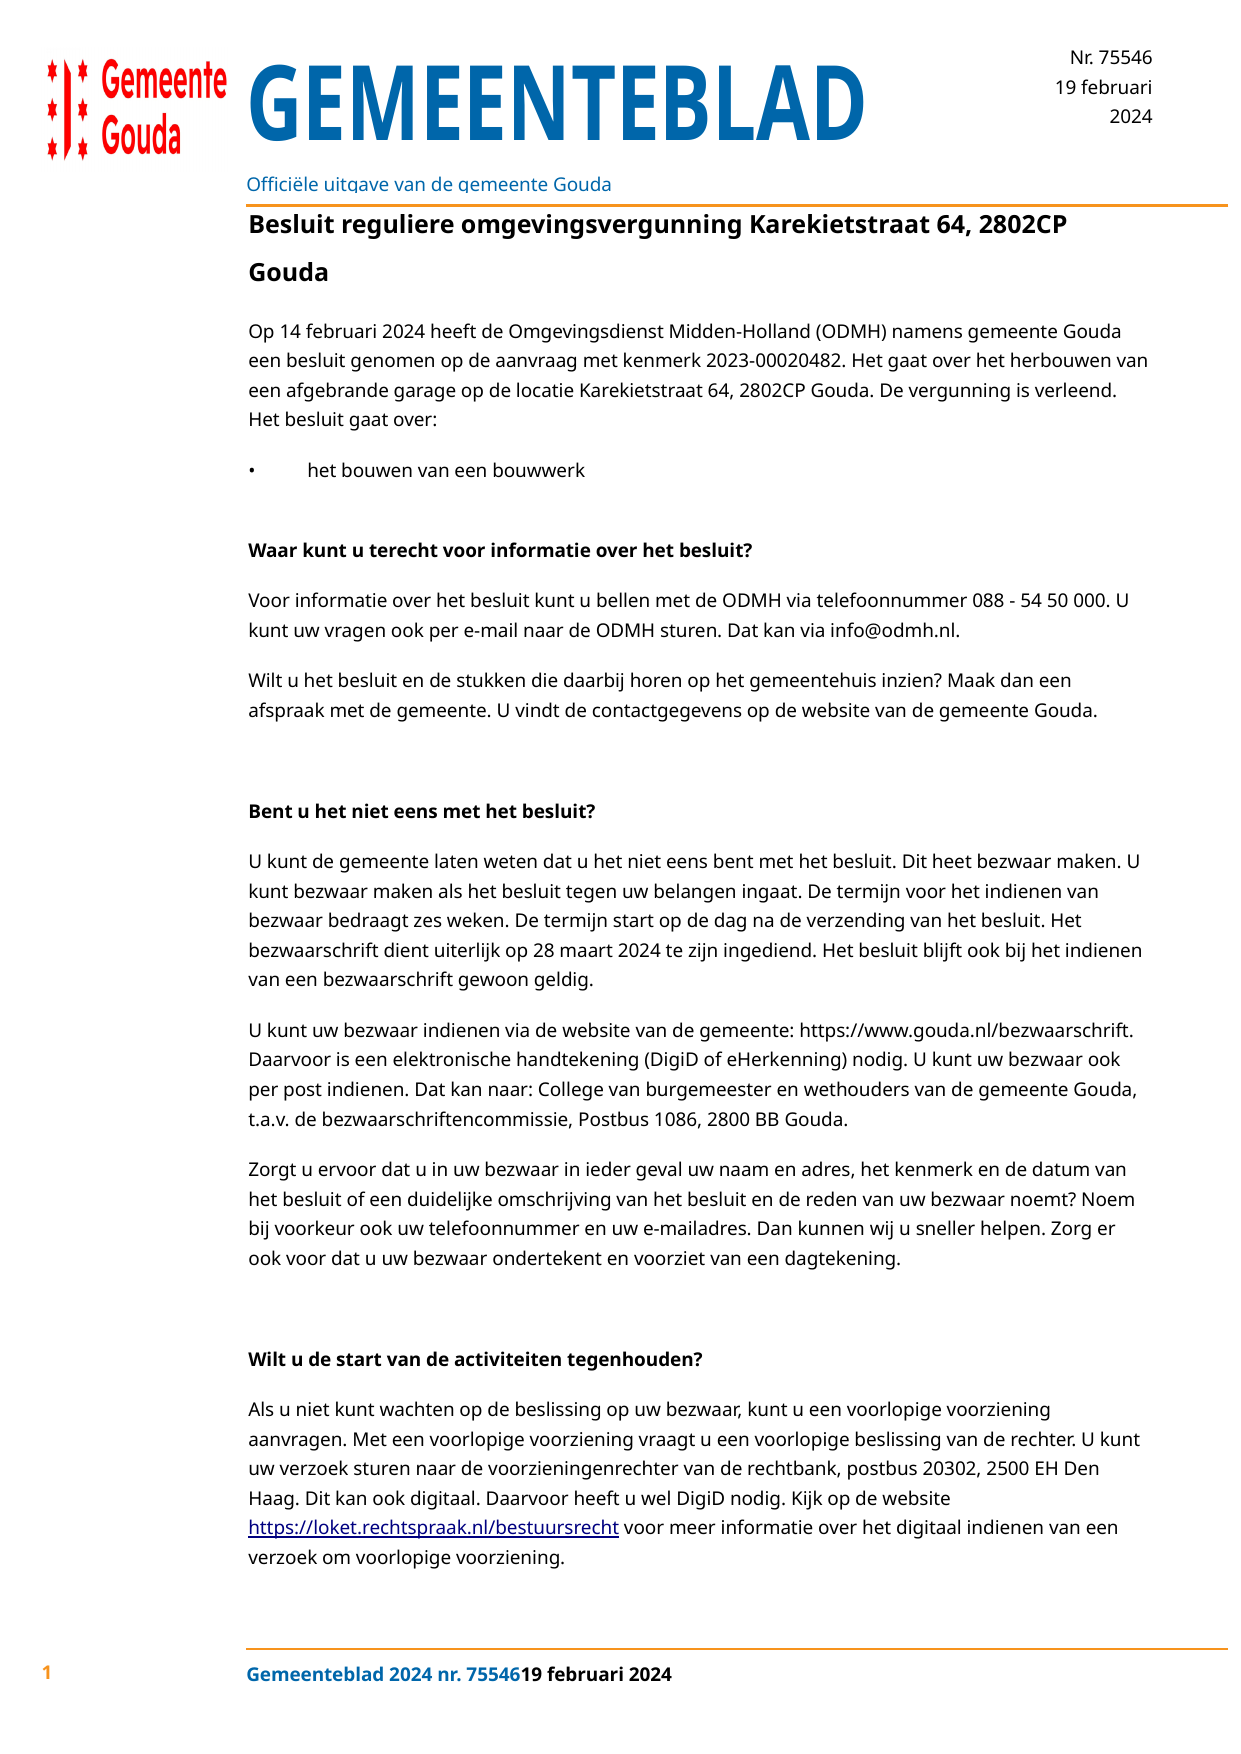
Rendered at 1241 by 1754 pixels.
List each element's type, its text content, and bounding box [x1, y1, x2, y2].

text Zorgt u ervoor dat u in uw bezwaar in ieder geval uw naam en adres, het kenmerk en de datum van het besluit of een duidelijke omschrijving van het besluit en de reden van uw bezwaar noemt? Noem bij voorkeur ook uw telefoonnummer en uw e-mailadres. Dan kunnen wij u sneller helpen. Zorg er ook voor dat u uw bezwaar ondertekent en voorziet van een dagtekening. [248, 1156, 1152, 1271]
text Op 14 februari 2024 heeft de Omgevingsdienst Midden-Holland (ODMH) namens gemeente Gouda een besluit genomen op de aanvraag met kenmerk 2023-00020482. Het gaat over het herbouwen van een afgebrande garage op de locatie Karekietstraat 64, 2802CP Gouda. De vergunning is verleend. Het besluit gaat over: [248, 318, 1152, 432]
text Wilt u het besluit en de stukken die daarbij horen op het gemeentehuis inzien? Maak dan een afspraak met de gemeente. U vindt de contactgegevens op de website van de gemeente Gouda. [248, 667, 1152, 723]
text Waar kunt u terecht voor informatie over het besluit? [248, 537, 1152, 563]
text Als u niet kunt wachten op de beslissing op uw bezwaar, kunt u een voorlopige voorziening aanvragen. Met een voorlopige voorziening vraagt u een voorlopige beslissing van de rechter. U kunt uw verzoek sturen naar de voorzieningenrechter van de rechtbank, postbus 20302, 2500 EH Den Haag. Dit kan ook digitaal. Daarvoor heeft u wel DigiD nodig. Kijk op de website https://loket.rechtspraak.nl/bestuursrecht voor meer informatie over het digitaal indienen van een verzoek om voorlopige voorziening. [248, 1396, 1152, 1570]
text Besluit reguliere omgevingsvergunning Karekietstraat 64, 2802CP Gouda [248, 207, 1152, 288]
text U kunt uw bezwaar indienen via de website van de gemeente: https://www.gouda.nl/bezwaarschrift. Daarvoor is een elektronische handtekening (DigiD of eHerkenning) nodig. U kunt uw bezwaar ook per post indienen. Dat kan naar: College van burgemeester en wethouders van de gemeente Gouda, t.a.v. de bezwaarschriftencommissie, Postbus 1086, 2800 BB Gouda. [248, 1017, 1152, 1132]
text Voor informatie over het besluit kunt u bellen met de ODMH via telefoonnummer 088 - 54 50 000. U kunt uw vragen ook per e-mail naar de ODMH sturen. Dat kan via info@odmh.nl. [248, 587, 1152, 643]
text U kunt de gemeente laten weten dat u het niet eens bent met het besluit. Dit heet bezwaar maken. U kunt bezwaar maken als het besluit tegen uw belangen ingaat. De termijn voor het indienen van bezwaar bedraagt zes weken. De termijn start op de dag na de verzending van het besluit. Het bezwaarschrift dient uiterlijk op 28 maart 2024 te zijn ingediend. Het besluit blijft ook bij het indienen van een bezwaarschrift gewoon geldig. [248, 848, 1152, 992]
text Bent u het niet eens met het besluit? [248, 798, 1152, 824]
list het bouwen van een bouwwerk [248, 457, 1152, 483]
text Wilt u de start van de activiteiten tegenhouden? [248, 1346, 1152, 1372]
picture [41, 47, 231, 172]
